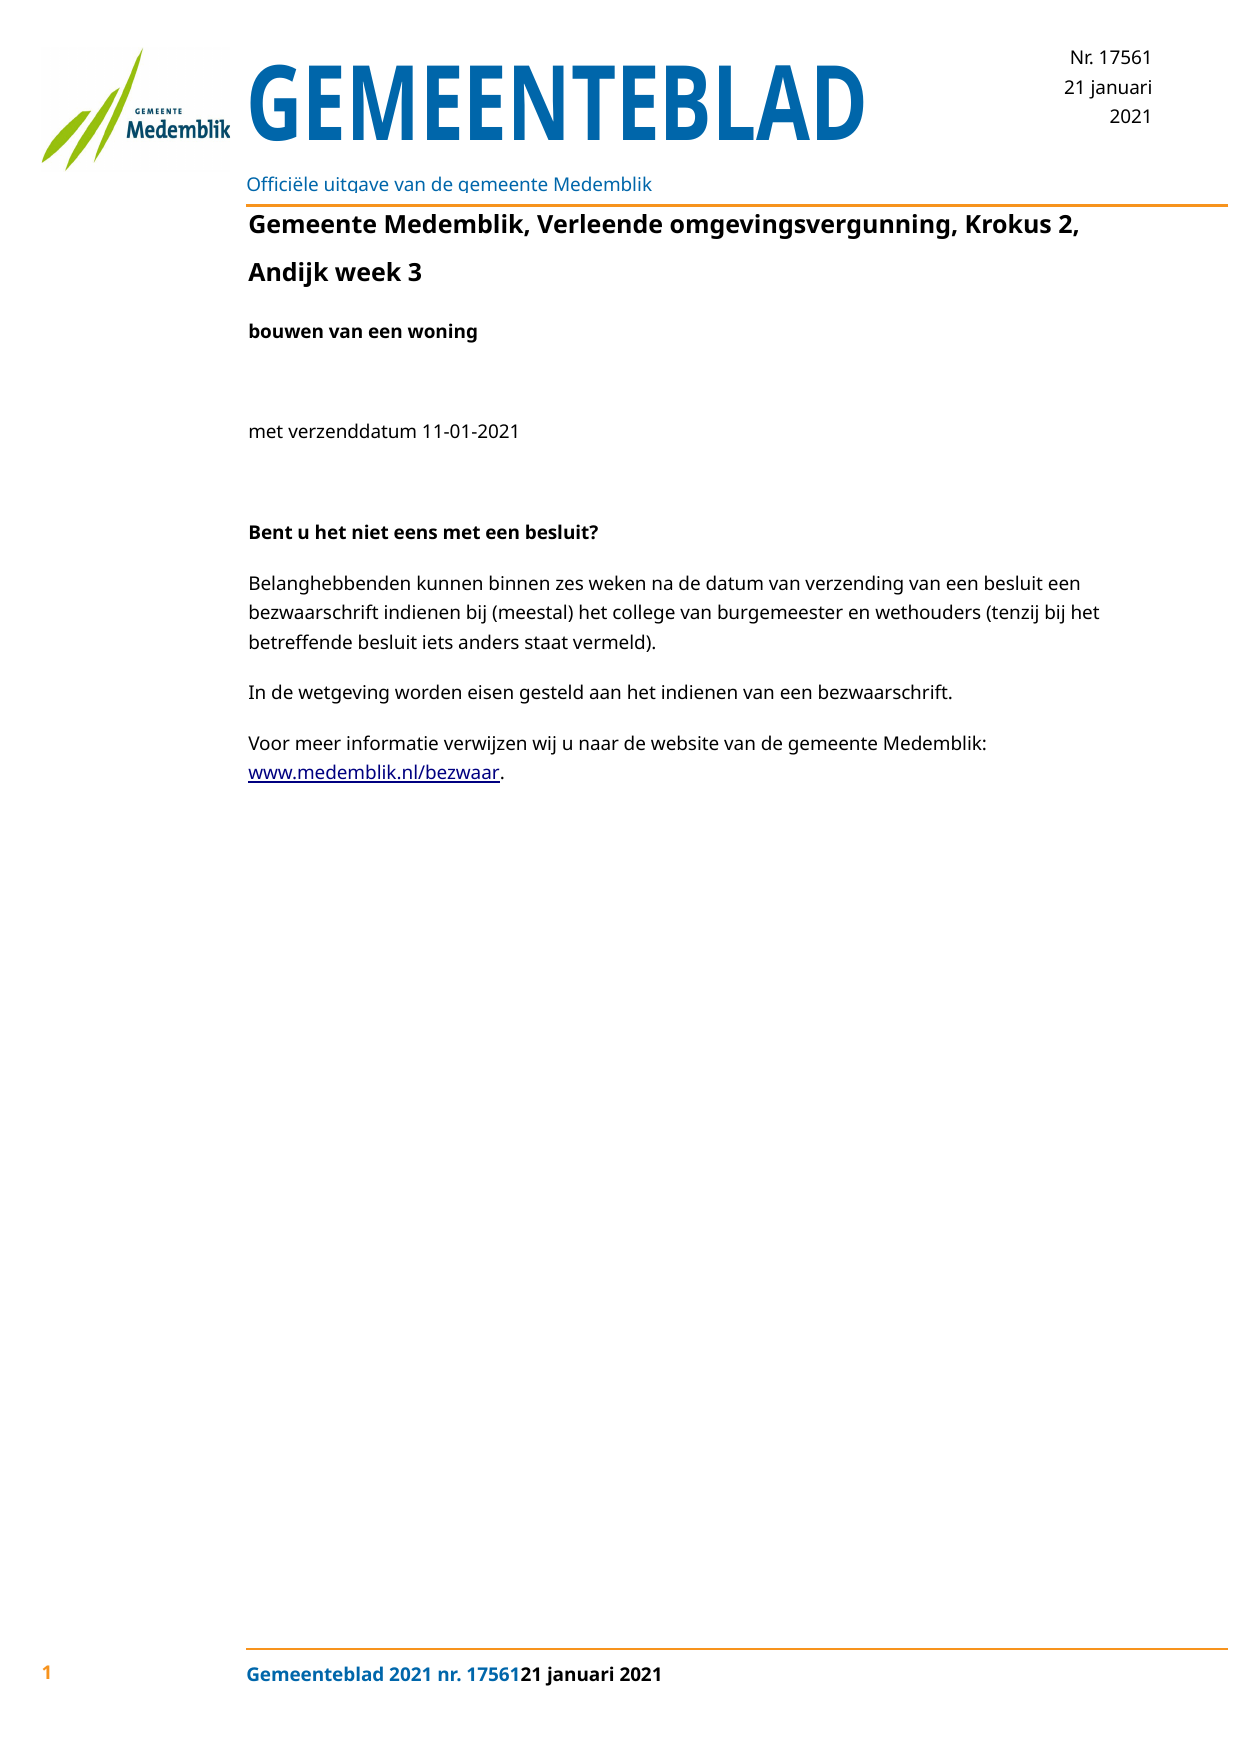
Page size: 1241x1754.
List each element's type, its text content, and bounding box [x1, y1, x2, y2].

text In de wetgeving worden eisen gesteld aan het indienen van een bezwaarschrift. [248, 679, 1152, 705]
picture [41, 47, 231, 172]
text met verzenddatum 11-01-2021 [248, 419, 1152, 444]
text Bent u het niet eens met een besluit? [248, 519, 1152, 545]
text Belanghebbenden kunnen binnen zes weken na de datum van verzending van een besluit een bezwaarschrift indienen bij (meestal) het college van burgemeester en wethouders (tenzij bij het betreffende besluit iets anders staat vermeld). [248, 570, 1152, 655]
text bouwen van een woning [248, 318, 1152, 344]
text Gemeente Medemblik, Verleende omgevingsvergunning, Krokus 2, Andijk week 3 [248, 207, 1152, 288]
text Voor meer informatie verwijzen wij u naar de website van de gemeente Medemblik: www.medemblik.nl/bezwaar. [248, 730, 1152, 785]
